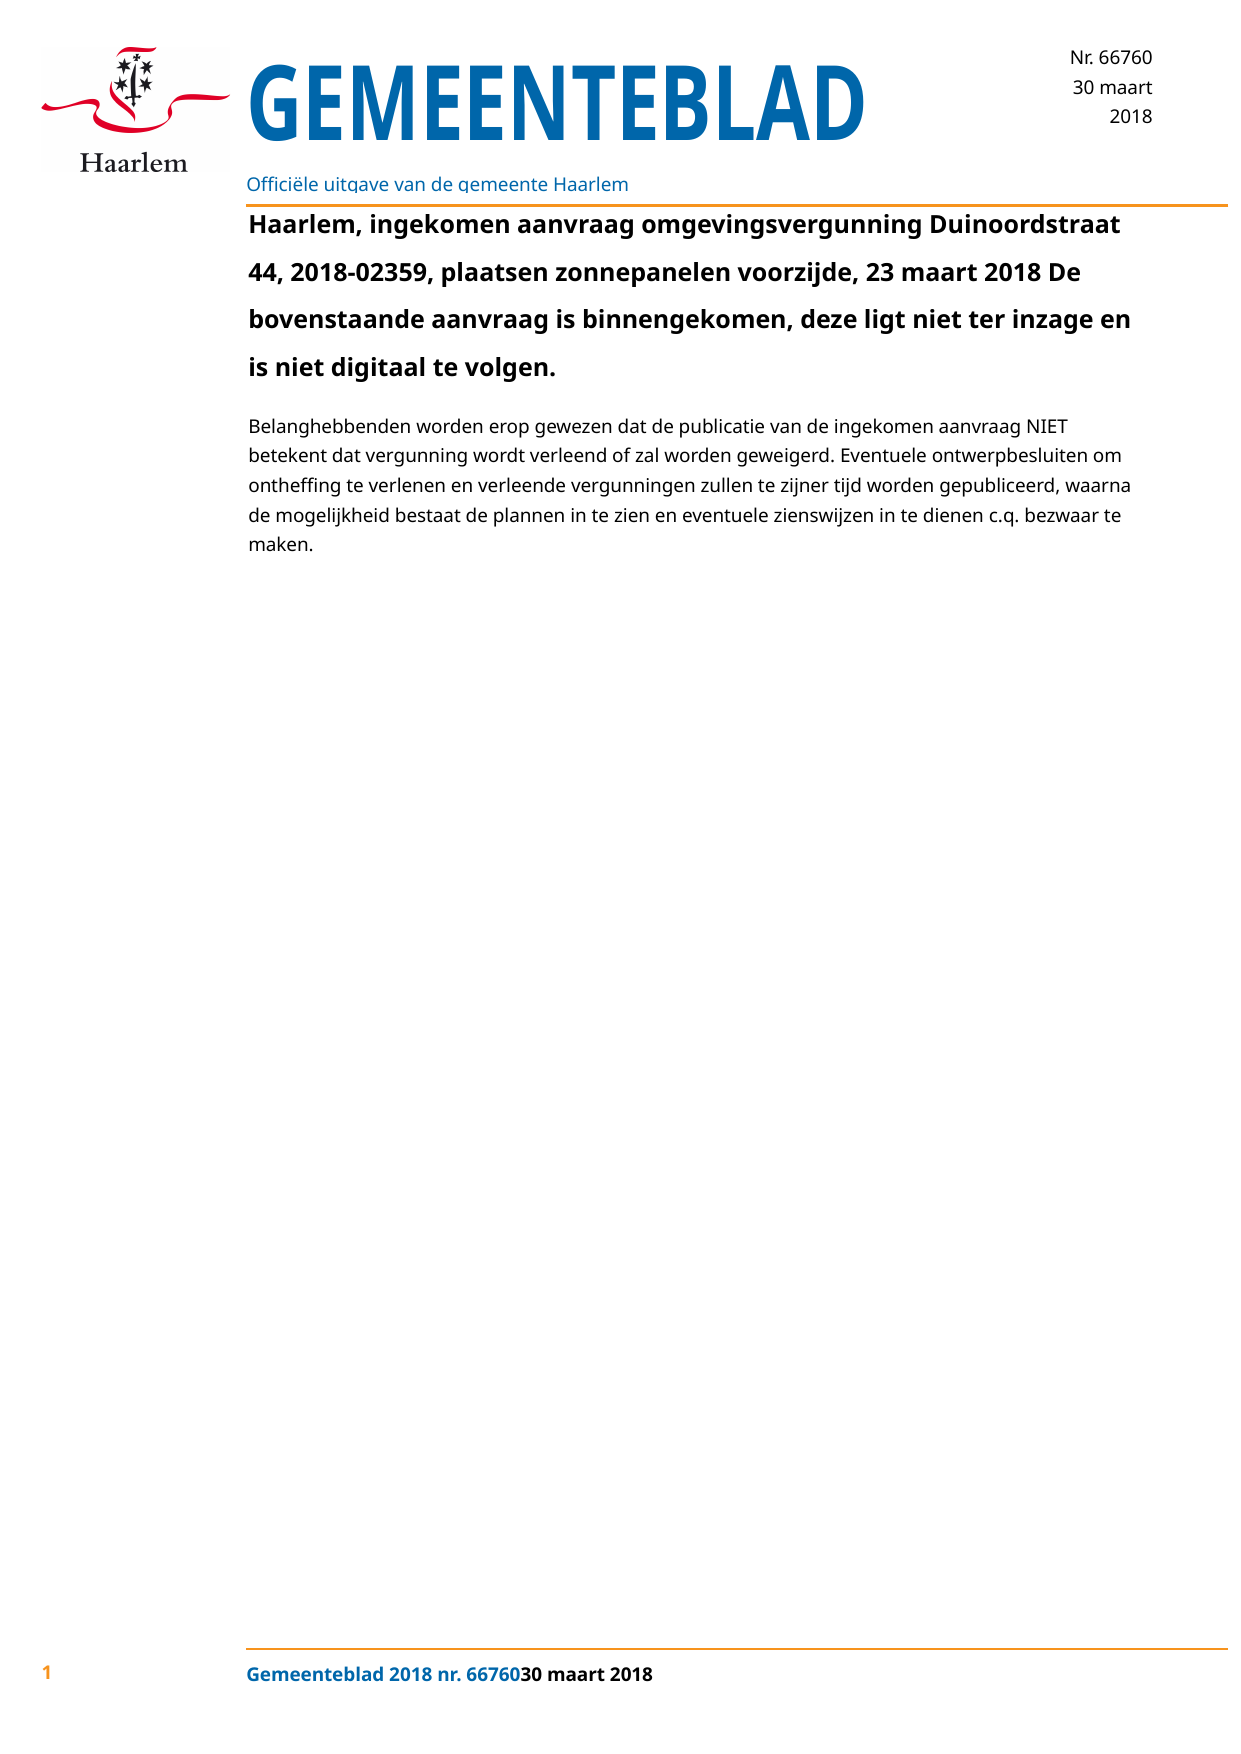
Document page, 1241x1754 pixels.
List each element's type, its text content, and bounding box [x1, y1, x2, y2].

text Belanghebbenden worden erop gewezen dat de publicatie van de ingekomen aanvraag NIET betekent dat vergunning wordt verleend of zal worden geweigerd. Eventuele ontwerpbesluiten om ontheffing te verlenen en verleende vergunningen zullen te zijner tijd worden gepubliceerd, waarna de mogelijkheid bestaat de plannen in te zien en eventuele zienswijzen in te dienen c.q. bezwaar te maken. [248, 413, 1152, 557]
picture [41, 47, 231, 172]
text Haarlem, ingekomen aanvraag omgevingsvergunning Duinoordstraat 44, 2018-02359, plaatsen zonnepanelen voorzijde, 23 maart 2018 De bovenstaande aanvraag is binnengekomen, deze ligt niet ter inzage en is niet digitaal te volgen. [248, 207, 1152, 384]
